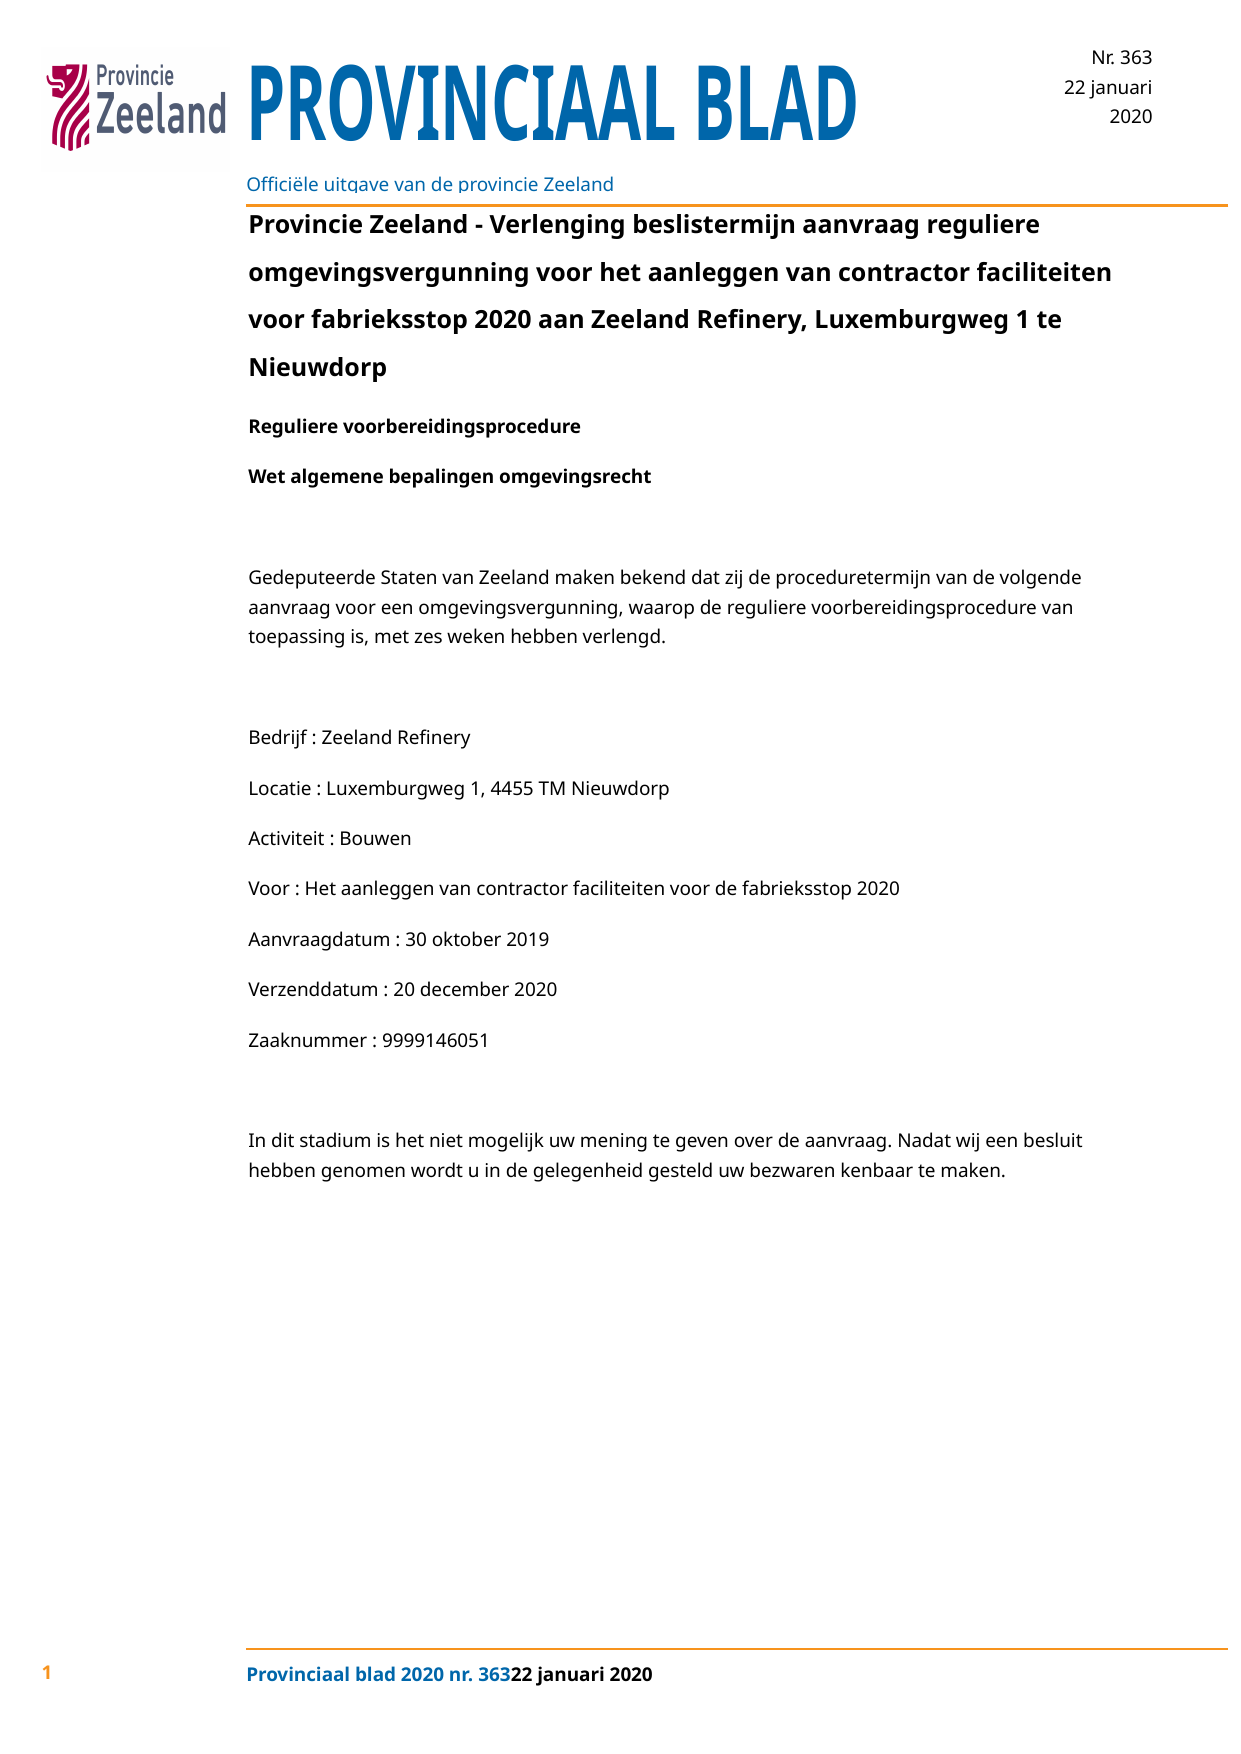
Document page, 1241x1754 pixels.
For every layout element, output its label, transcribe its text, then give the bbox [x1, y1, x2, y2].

text Aanvraagdatum : 30 oktober 2019 [248, 926, 1152, 952]
text Verzenddatum : 20 december 2020 [248, 976, 1152, 1002]
text In dit stadium is het niet mogelijk uw mening te geven over de aanvraag. Nadat wij een besluit hebben genomen wordt u in de gelegenheid gesteld uw bezwaren kenbaar te maken. [248, 1128, 1152, 1183]
text Activiteit : Bouwen [248, 825, 1152, 851]
text Bedrijf : Zeeland Refinery [248, 724, 1152, 750]
text Gedeputeerde Staten van Zeeland maken bekend dat zij de proceduretermijn van de volgende aanvraag voor een omgevingsvergunning, waarop de reguliere voorbereidingsprocedure van toepassing is, met zes weken hebben verlengd. [248, 564, 1152, 649]
text Locatie : Luxemburgweg 1, 4455 TM Nieuwdorp [248, 775, 1152, 801]
text Zaaknummer : 9999146051 [248, 1027, 1152, 1053]
picture [41, 47, 231, 172]
text Wet algemene bepalingen omgevingsrecht [248, 463, 1152, 489]
text Provincie Zeeland - Verlenging beslistermijn aanvraag reguliere omgevingsvergunning voor het aanleggen van contractor faciliteiten voor fabrieksstop 2020 aan Zeeland Refinery, Luxemburgweg 1 te Nieuwdorp [248, 207, 1152, 384]
text Reguliere voorbereidingsprocedure [248, 413, 1152, 439]
text Voor : Het aanleggen van contractor faciliteiten voor de fabrieksstop 2020 [248, 876, 1152, 901]
